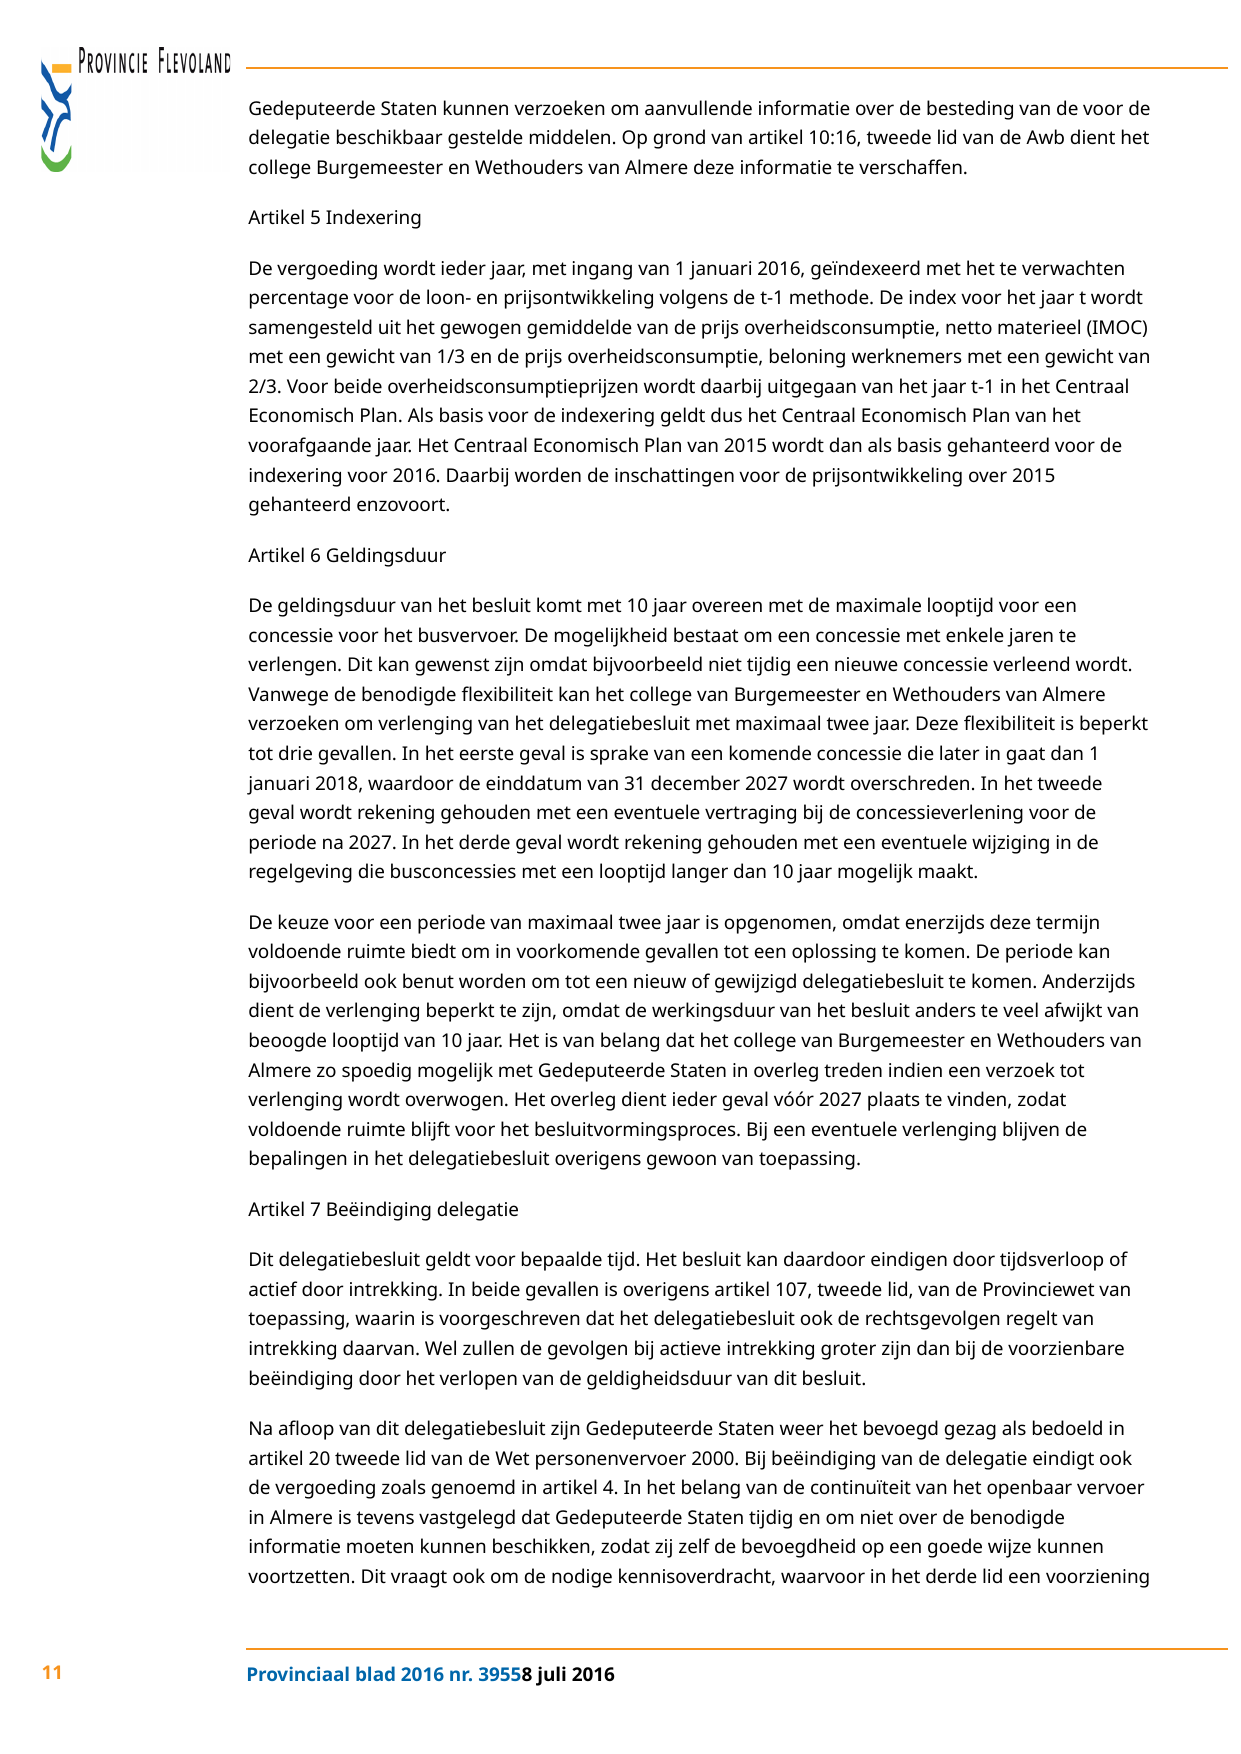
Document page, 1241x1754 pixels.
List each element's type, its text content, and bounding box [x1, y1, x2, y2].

text De vergoeding wordt ieder jaar, met ingang van 1 januari 2016, geïndexeerd met het te verwachten percentage voor de loon- en prijsontwikkeling volgens de t-1 methode. De index voor het jaar t wordt samengesteld uit het gewogen gemiddelde van de prijs overheidsconsumptie, netto materieel (IMOC) met een gewicht van 1/3 en de prijs overheidsconsumptie, beloning werknemers met een gewicht van 2/3. Voor beide overheidsconsumptieprijzen wordt daarbij uitgegaan van het jaar t-1 in het Centraal Economisch Plan. Als basis voor de indexering geldt dus het Centraal Economisch Plan van het voorafgaande jaar. Het Centraal Economisch Plan van 2015 wordt dan als basis gehanteerd voor de indexering voor 2016. Daarbij worden de inschattingen voor de prijsontwikkeling over 2015 gehanteerd enzovoort. [248, 255, 1152, 517]
text Artikel 7 Beëindiging delegatie [248, 1196, 1152, 1222]
text De keuze voor een periode van maximaal twee jaar is opgenomen, omdat enerzijds deze termijn voldoende ruimte biedt om in voorkomende gevallen tot een oplossing te komen. De periode kan bijvoorbeeld ook benut worden om tot een nieuw of gewijzigd delegatiebesluit te komen. Anderzijds dient de verlenging beperkt te zijn, omdat de werkingsduur van het besluit anders te veel afwijkt van beoogde looptijd van 10 jaar. Het is van belang dat het college van Burgemeester en Wethouders van Almere zo spoedig mogelijk met Gedeputeerde Staten in overleg treden indien een verzoek tot verlenging wordt overwogen. Het overleg dient ieder geval vóór 2027 plaats te vinden, zodat voldoende ruimte blijft voor het besluitvormingsproces. Bij een eventuele verlenging blijven de bepalingen in het delegatiebesluit overigens gewoon van toepassing. [248, 909, 1152, 1171]
text Gedeputeerde Staten kunnen verzoeken om aanvullende informatie over de besteding van de voor de delegatie beschikbaar gestelde middelen. Op grond van artikel 10:16, tweede lid van de Awb dient het college Burgemeester en Wethouders van Almere deze informatie te verschaffen. [248, 95, 1152, 180]
text Na afloop van dit delegatiebesluit zijn Gedeputeerde Staten weer het bevoegd gezag als bedoeld in artikel 20 tweede lid van de Wet personenvervoer 2000. Bij beëindiging van de delegatie eindigt ook de vergoeding zoals genoemd in artikel 4. In het belang van de continuïteit van het openbaar vervoer in Almere is tevens vastgelegd dat Gedeputeerde Staten tijdig en om niet over de benodigde informatie moeten kunnen beschikken, zodat zij zelf de bevoegdheid op een goede wijze kunnen voortzetten. Dit vraagt ook om de nodige kennisoverdracht, waarvoor in het derde lid een voorziening [248, 1415, 1152, 1589]
text Artikel 6 Geldingsduur [248, 542, 1152, 568]
text Dit delegatiebesluit geldt voor bepaalde tijd. Het besluit kan daardoor eindigen door tijdsverloop of actief door intrekking. In beide gevallen is overigens artikel 107, tweede lid, van de Provinciewet van toepassing, waarin is voorgeschreven dat het delegatiebesluit ook de rechtsgevolgen regelt van intrekking daarvan. Wel zullen de gevolgen bij actieve intrekking groter zijn dan bij de voorzienbare beëindiging door het verlopen van de geldigheidsduur van dit besluit. [248, 1246, 1152, 1391]
text Artikel 5 Indexering [248, 204, 1152, 230]
text De geldingsduur van het besluit komt met 10 jaar overeen met de maximale looptijd voor een concessie voor het busvervoer. De mogelijkheid bestaat om een concessie met enkele jaren te verlengen. Dit kan gewenst zijn omdat bijvoorbeeld niet tijdig een nieuwe concessie verleend wordt. Vanwege de benodigde flexibiliteit kan het college van Burgemeester en Wethouders van Almere verzoeken om verlenging van het delegatiebesluit met maximaal twee jaar. Deze flexibiliteit is beperkt tot drie gevallen. In het eerste geval is sprake van een komende concessie die later in gaat dan 1 januari 2018, waardoor de einddatum van 31 december 2027 wordt overschreden. In het tweede geval wordt rekening gehouden met een eventuele vertraging bij de concessieverlening voor de periode na 2027. In het derde geval wordt rekening gehouden met een eventuele wijziging in de regelgeving die busconcessies met een looptijd langer dan 10 jaar mogelijk maakt. [248, 592, 1152, 884]
picture [41, 47, 231, 172]
